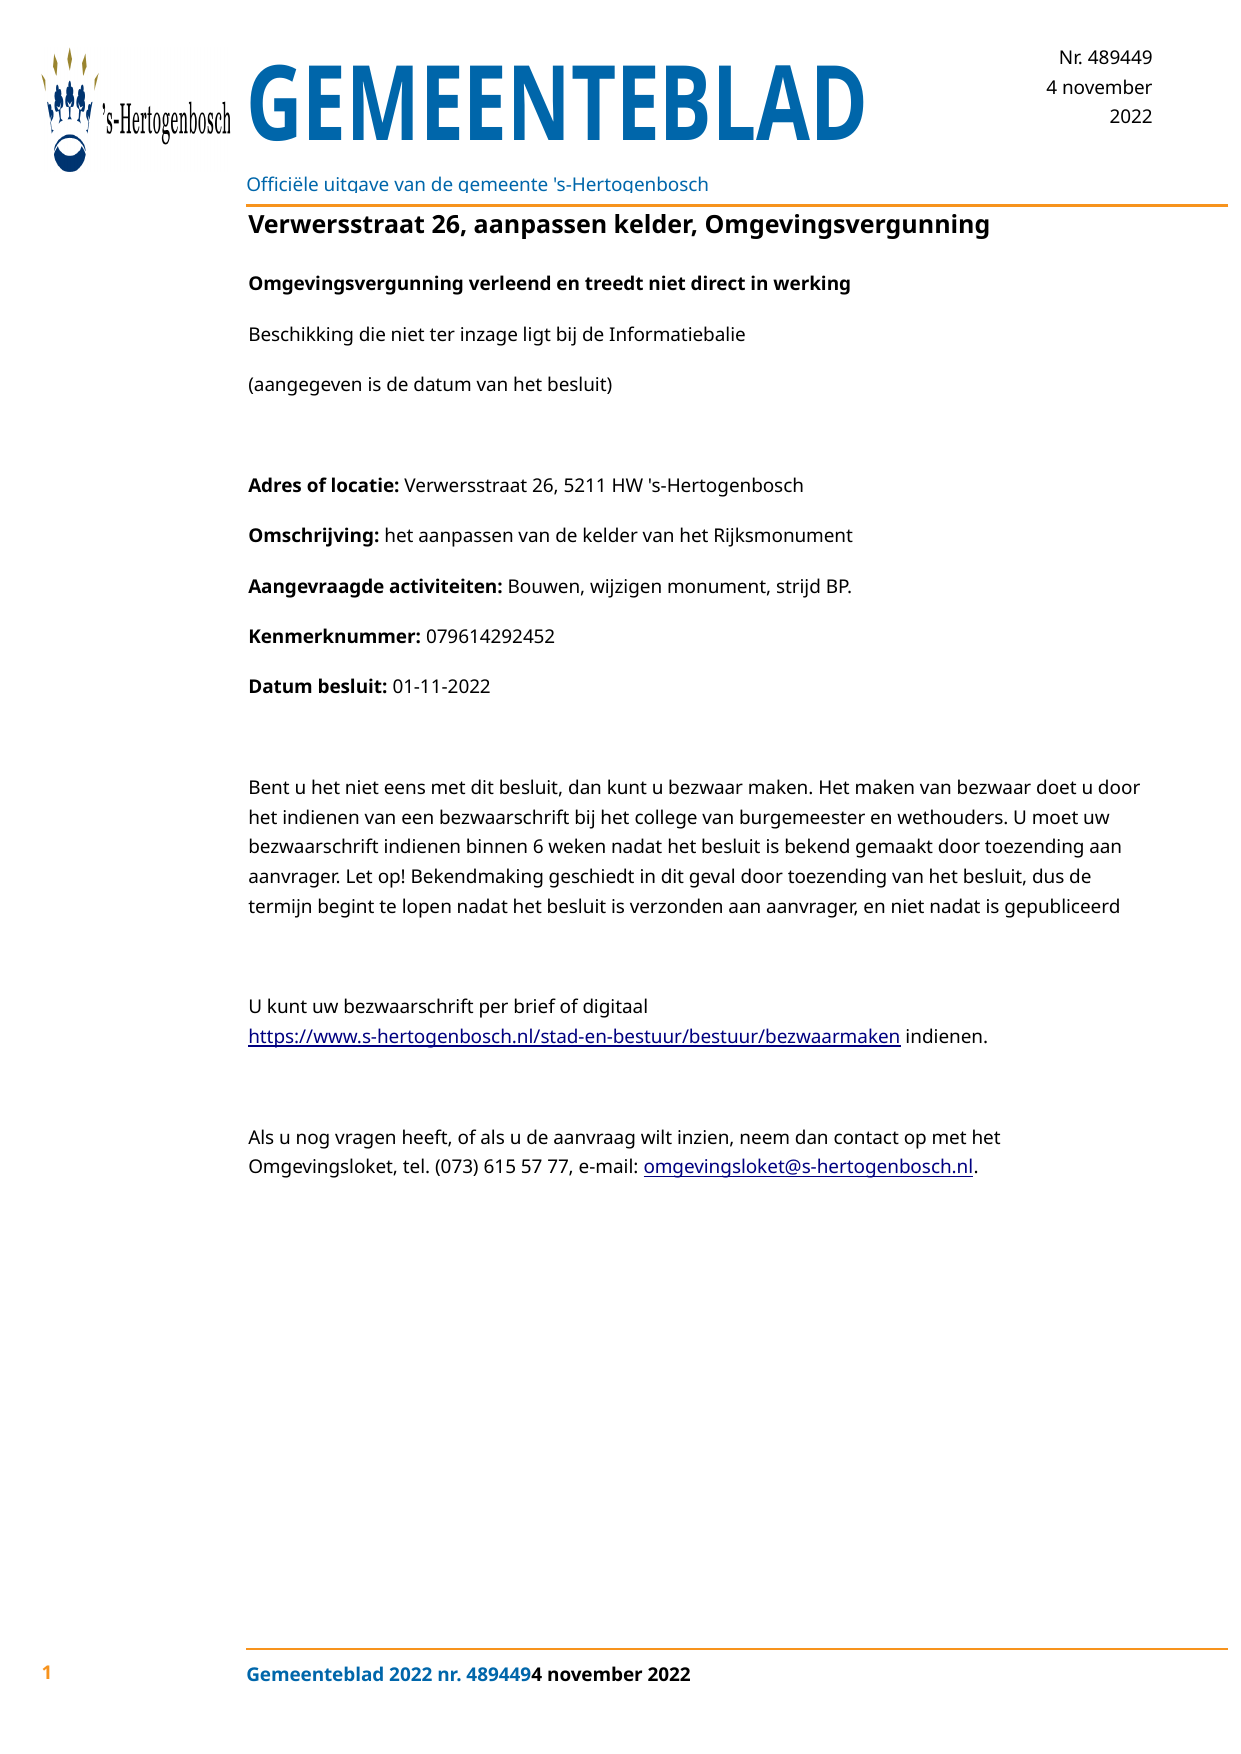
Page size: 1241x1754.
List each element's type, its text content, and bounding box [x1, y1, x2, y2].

text Bent u het niet eens met dit besluit, dan kunt u bezwaar maken. Het maken van bezwaar doet u door het indienen van een bezwaarschrift bij het college van burgemeester en wethouders. U moet uw bezwaarschrift indienen binnen 6 weken nadat het besluit is bekend gemaakt door toezending aan aanvrager. Let op! Bekendmaking geschiedt in dit geval door toezending van het besluit, dus de termijn begint te lopen nadat het besluit is verzonden aan aanvrager, en niet nadat is gepubliceerd [248, 774, 1152, 918]
text Datum besluit: 01-11-2022 [248, 674, 1152, 699]
text Verwersstraat 26, aanpassen kelder, Omgevingsvergunning [248, 207, 1152, 241]
picture [41, 47, 231, 172]
text Omgevingsvergunning verleend en treedt niet direct in werking [248, 270, 1152, 296]
text Beschikking die niet ter inzage ligt bij de Informatiebalie [248, 321, 1152, 346]
text (aangegeven is de datum van het besluit) [248, 371, 1152, 397]
text Omschrijving: het aanpassen van de kelder van het Rijksmonument [248, 522, 1152, 548]
text Kenmerknummer: 079614292452 [248, 623, 1152, 649]
text Als u nog vragen heeft, of als u de aanvraag wilt inzien, neem dan contact op met het Omgevingsloket, tel. (073) 615 57 77, e-mail: omgevingsloket@s-hertogenbosch.nl. [248, 1124, 1152, 1179]
text U kunt uw bezwaarschrift per brief of digitaal https://www.s-hertogenbosch.nl/stad-en-bestuur/bestuur/bezwaarmaken indienen. [248, 994, 1152, 1049]
text Aangevraagde activiteiten: Bouwen, wijzigen monument, strijd BP. [248, 573, 1152, 598]
text Adres of locatie: Verwersstraat 26, 5211 HW 's-Hertogenbosch [248, 472, 1152, 498]
